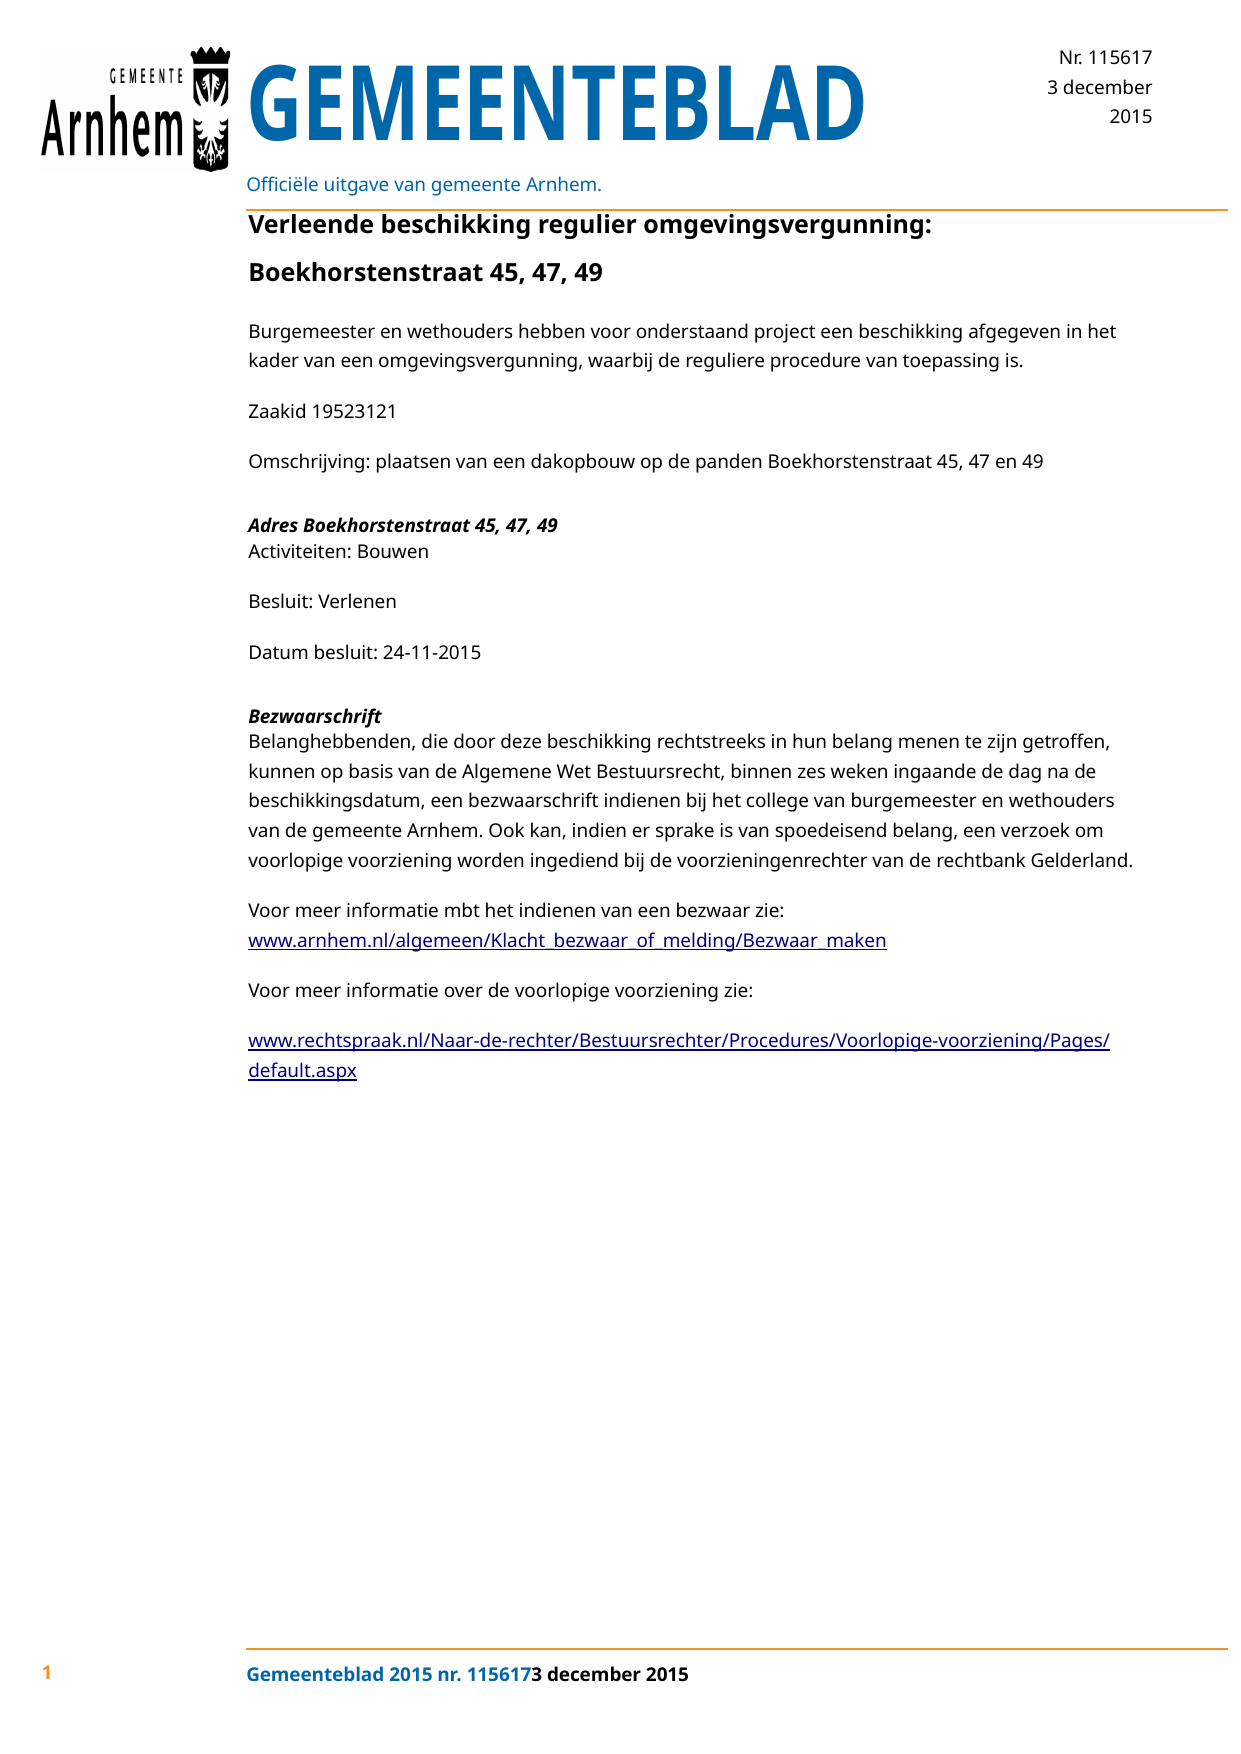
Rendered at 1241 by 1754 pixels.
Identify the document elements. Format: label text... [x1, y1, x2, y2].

text Voor meer informatie mbt het indienen van een bezwaar zie: www.arnhem.nl/algemeen/Klacht_bezwaar_of_melding/Bezwaar_maken [248, 897, 1152, 953]
text Belanghebbenden, die door deze beschikking rechtstreeks in hun belang menen te zijn getroffen, kunnen op basis van de Algemene Wet Bestuursrecht, binnen zes weken ingaande de dag na de beschikkingsdatum, een bezwaarschrift indienen bij het college van burgemeester en wethouders van de gemeente Arnhem. Ook kan, indien er sprake is van spoedeisend belang, een verzoek om voorlopige voorziening worden ingediend bij de voorzieningenrechter van de rechtbank Gelderland. [248, 728, 1152, 873]
text Besluit: Verlenen [248, 588, 1152, 614]
text Zaakid 19523121 [248, 398, 1152, 424]
text Voor meer informatie over de voorlopige voorziening zie: [248, 977, 1152, 1003]
text Burgemeester en wethouders hebben voor onderstaand project een beschikking afgegeven in het kader van een omgevingsvergunning, waarbij de reguliere procedure van toepassing is. [248, 318, 1152, 373]
text www.rechtspraak.nl/Naar-de-rechter/Bestuursrechter/Procedures/Voorlopige-voorziening/Pages/default.aspx [248, 1028, 1152, 1083]
text Verleende beschikking regulier omgevingsvergunning: Boekhorstenstraat 45, 47, 49 [248, 211, 1152, 288]
text Omschrijving: plaatsen van een dakopbouw op de panden Boekhorstenstraat 45, 47 en 49 [248, 448, 1152, 474]
text Datum besluit: 24-11-2015 [248, 639, 1152, 664]
text Activiteiten: Bouwen [248, 538, 1152, 564]
text Adres Boekhorstenstraat 45, 47, 49 [248, 512, 1152, 538]
picture [41, 47, 231, 172]
text Bezwaarschrift [248, 703, 1152, 728]
